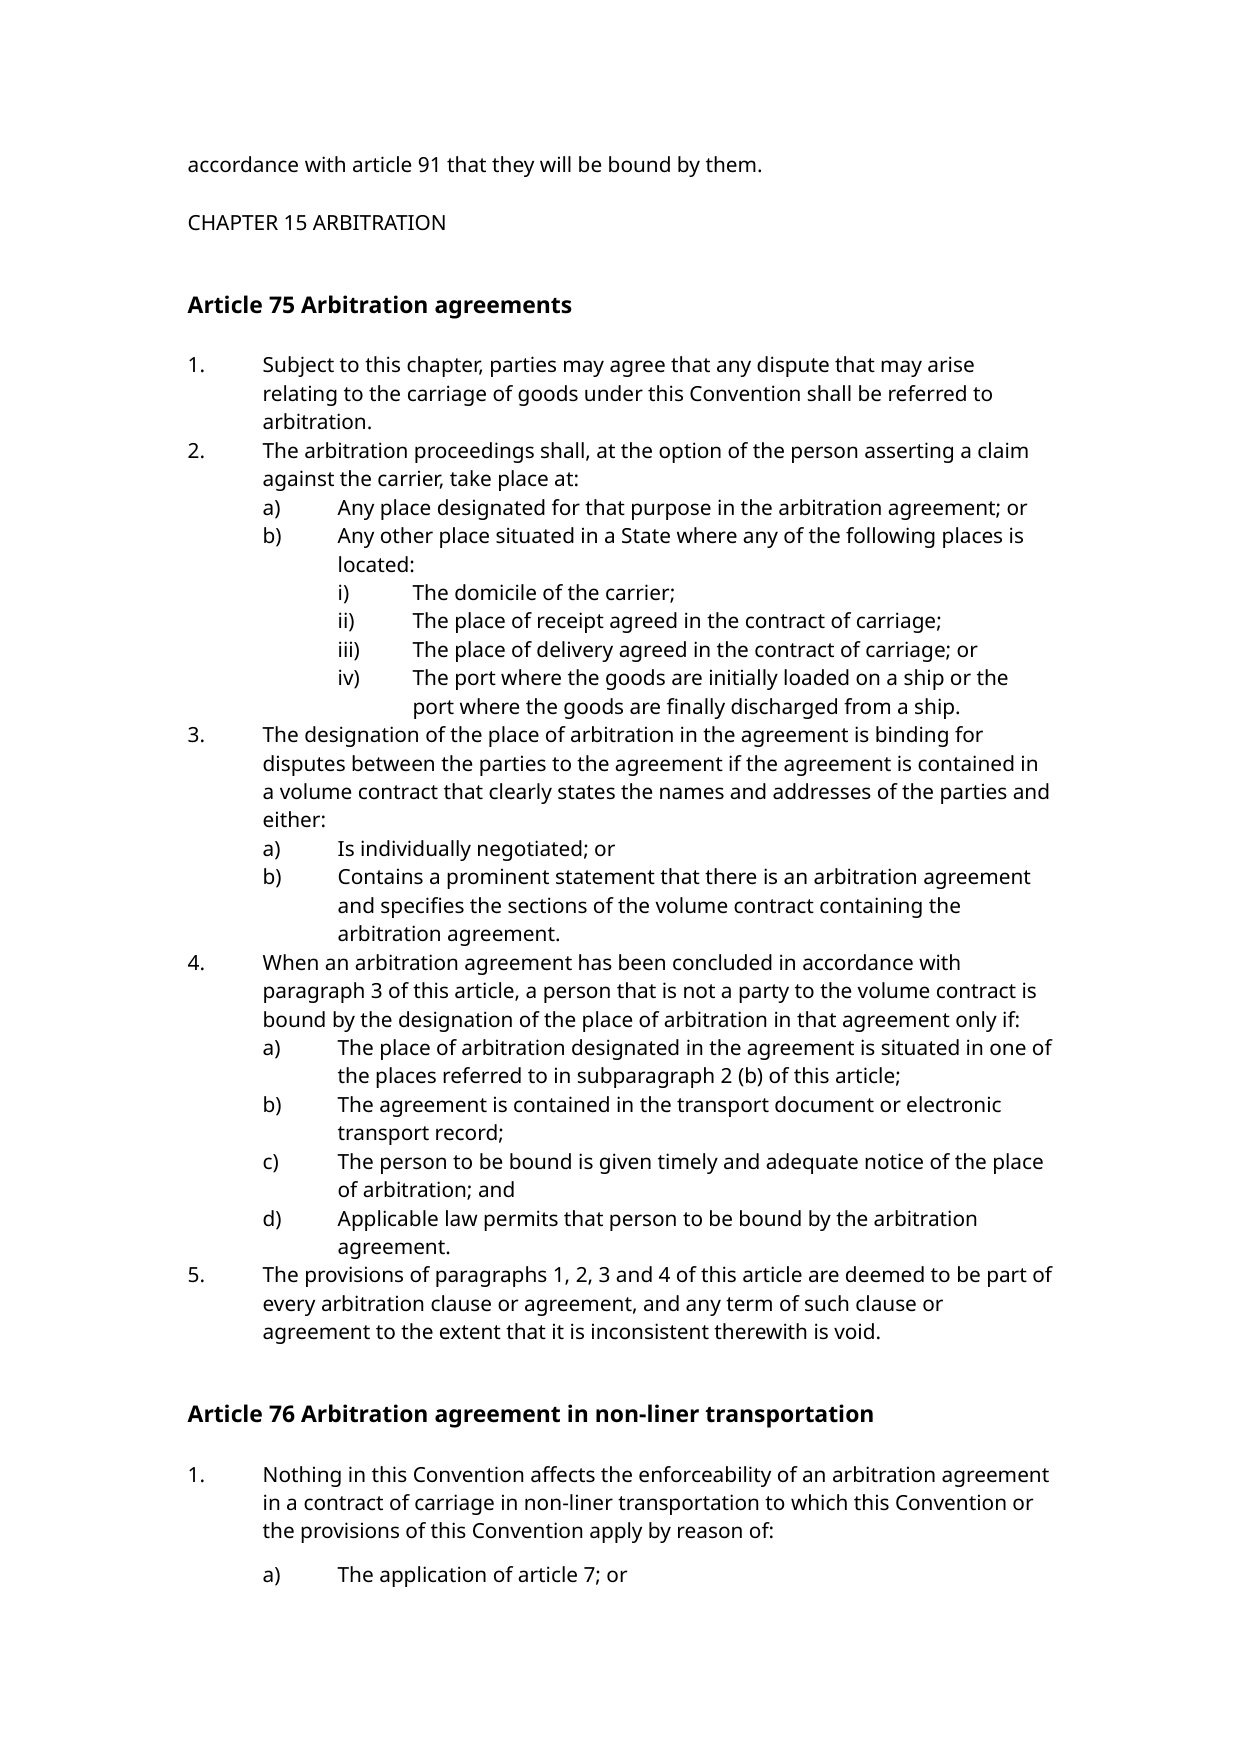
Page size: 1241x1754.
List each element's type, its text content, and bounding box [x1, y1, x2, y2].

list Subject to this chapter, parties may agree that any dispute that may arise relating to the carriage of goods under this Convention shall be referred to arbitration. [187, 351, 1053, 436]
text accordance with article 91 that they will be bound by them. [187, 150, 1053, 178]
list The domicile of the carrier; [337, 578, 1053, 607]
list The arbitration proceedings shall, at the option of the person asserting a claim against the carrier, take place at: [187, 436, 1053, 493]
list The person to be bound is given timely and adequate notice of the place of arbitration; and [262, 1147, 1053, 1204]
subtitle Article 76 Arbitration agreement in non-liner transportation [187, 1398, 1053, 1430]
list The application of article 7; or [262, 1560, 1053, 1588]
list The place of arbitration designated in the agreement is situated in one of the places referred to in subparagraph 2 (b) of this article; [262, 1033, 1053, 1090]
list When an arbitration agreement has been concluded in accordance with paragraph 3 of this article, a person that is not a party to the volume contract is bound by the designation of the place of arbitration in that agreement only if: [187, 948, 1053, 1033]
list The port where the goods are initially loaded on a ship or the port where the goods are finally discharged from a ship. [337, 663, 1053, 720]
list Any other place situated in a State where any of the following places is located: [262, 521, 1053, 578]
list Applicable law permits that person to be bound by the arbitration agreement. [262, 1204, 1053, 1261]
list The place of receipt agreed in the contract of carriage; [337, 607, 1053, 635]
list Nothing in this Convention affects the enforceability of an arbitration agreement in a contract of carriage in non-liner transportation to which this Convention or the provisions of this Convention apply by reason of: [187, 1460, 1053, 1545]
list Is individually negotiated; or [262, 834, 1053, 862]
subtitle Article 75 Arbitration agreements [187, 289, 1053, 321]
list Any place designated for that purpose in the arbitration agreement; or [262, 493, 1053, 521]
list Contains a prominent statement that there is an arbitration agreement and specifies the sections of the volume contract containing the arbitration agreement. [262, 862, 1053, 948]
list The provisions of paragraphs 1, 2, 3 and 4 of this article are deemed to be part of every arbitration clause or agreement, and any term of such clause or agreement to the extent that it is inconsistent therewith is void. [187, 1261, 1053, 1346]
list The place of delivery agreed in the contract of carriage; or [337, 635, 1053, 663]
list The designation of the place of arbitration in the agreement is binding for disputes between the parties to the agreement if the agreement is contained in a volume contract that clearly states the names and addresses of the parties and either: [187, 720, 1053, 834]
list The agreement is contained in the transport document or electronic transport record; [262, 1090, 1053, 1147]
subtitle CHAPTER 15 ARBITRATION [187, 208, 1053, 237]
